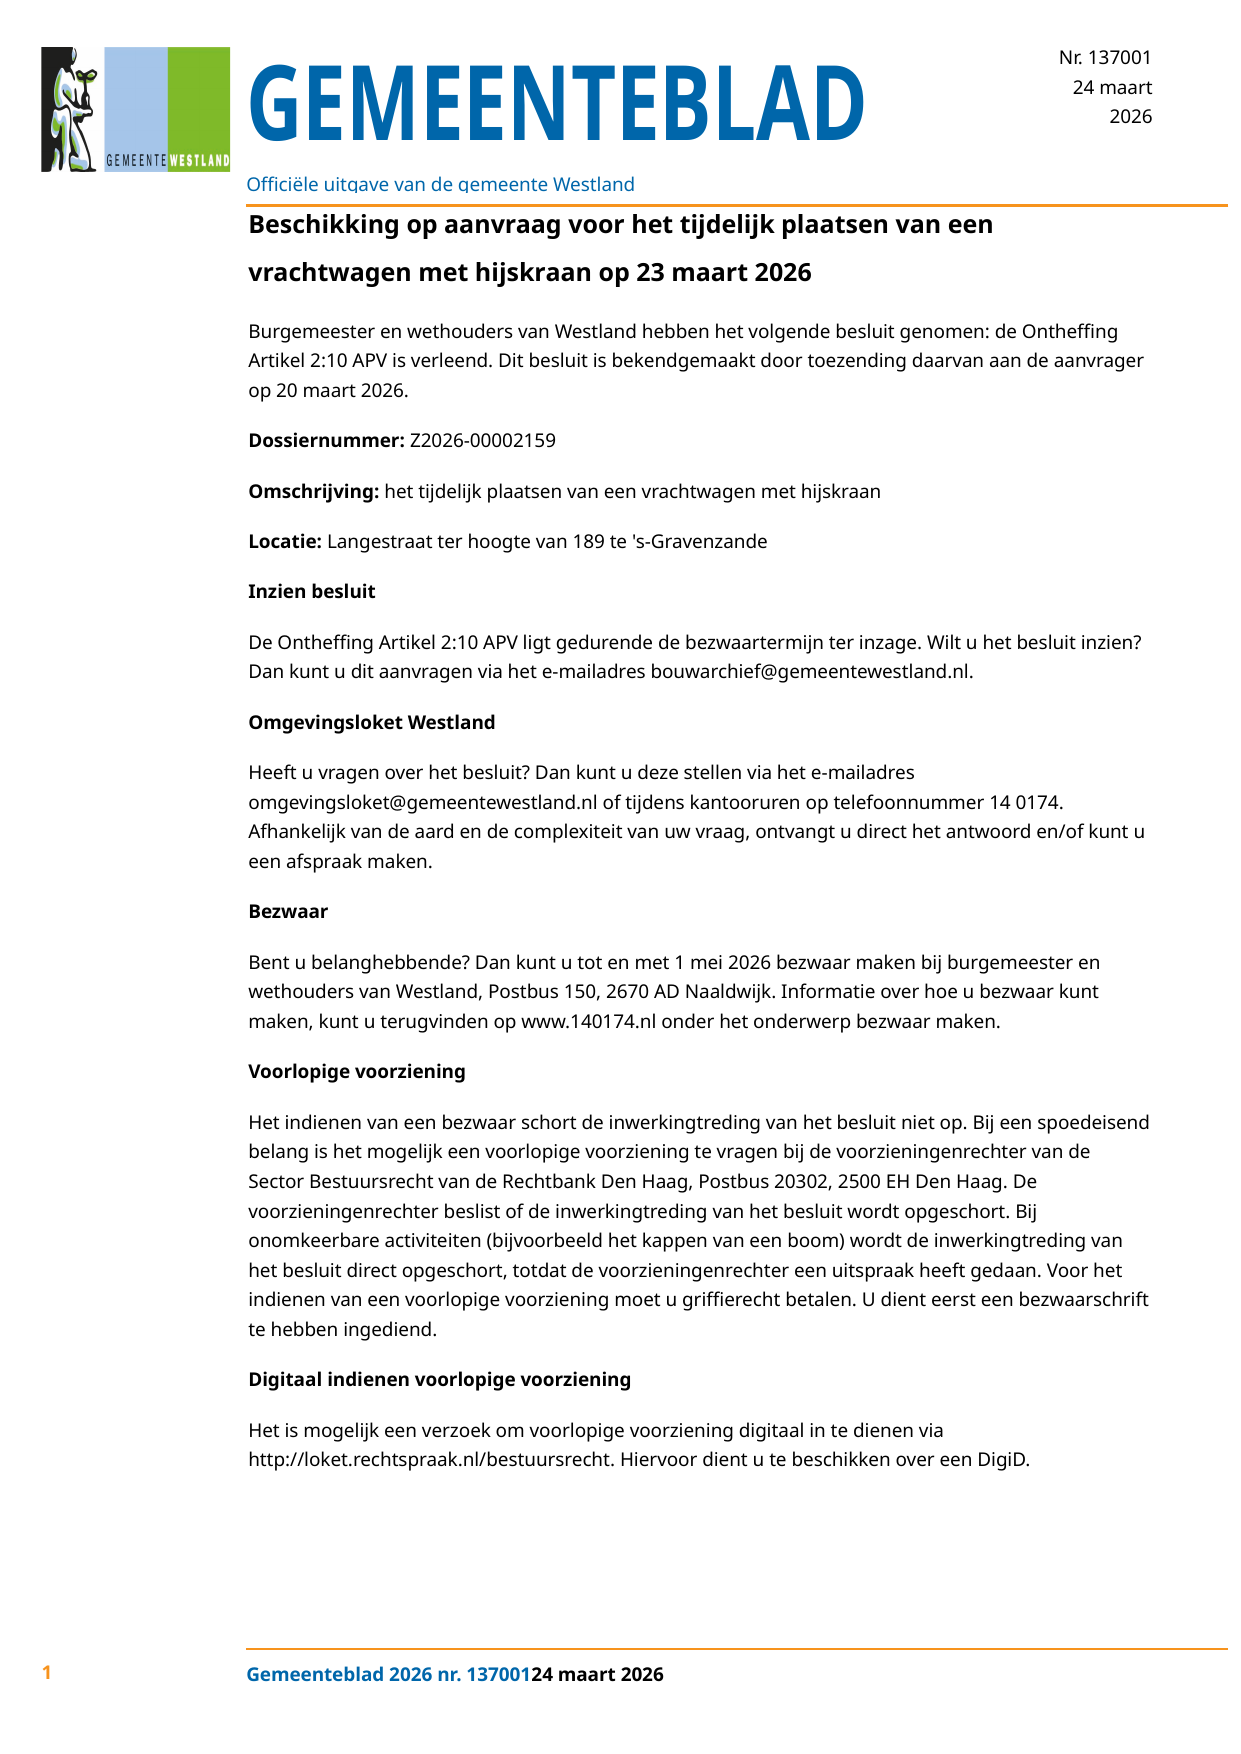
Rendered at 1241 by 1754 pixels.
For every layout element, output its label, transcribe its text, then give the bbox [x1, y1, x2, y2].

picture [41, 47, 231, 172]
text Inzien besluit [248, 579, 1152, 604]
text Omschrijving: het tijdelijk plaatsen van een vrachtwagen met hijskraan [248, 478, 1152, 504]
text Bent u belanghebbende? Dan kunt u tot en met 1 mei 2026 bezwaar maken bij burgemeester en wethouders van Westland, Postbus 150, 2670 AD Naaldwijk. Informatie over hoe u bezwaar kunt maken, kunt u terugvinden op www.140174.nl onder het onderwerp bezwaar maken. [248, 949, 1152, 1034]
text Locatie: Langestraat ter hoogte van 189 te 's-Gravenzande [248, 528, 1152, 554]
text Het indienen van een bezwaar schort de inwerkingtreding van het besluit niet op. Bij een spoedeisend belang is het mogelijk een voorlopige voorziening te vragen bij de voorzieningenrechter van de Sector Bestuursrecht van de Rechtbank Den Haag, Postbus 20302, 2500 EH Den Haag. De voorzieningenrechter beslist of de inwerkingtreding van het besluit wordt opgeschort. Bij onomkeerbare activiteiten (bijvoorbeeld het kappen van een boom) wordt de inwerkingtreding van het besluit direct opgeschort, totdat de voorzieningenrechter een uitspraak heeft gedaan. Voor het indienen van een voorlopige voorziening moet u griffierecht betalen. U dient eerst een bezwaarschrift te hebben ingediend. [248, 1109, 1152, 1342]
text Bezwaar [248, 899, 1152, 924]
text Omgevingsloket Westland [248, 709, 1152, 735]
text Het is mogelijk een verzoek om voorlopige voorziening digitaal in te dienen via http://loket.rechtspraak.nl/bestuursrecht. Hiervoor dient u te beschikken over een DigiD. [248, 1417, 1152, 1472]
text Voorlopige voorziening [248, 1059, 1152, 1084]
text Beschikking op aanvraag voor het tijdelijk plaatsen van een vrachtwagen met hijskraan op 23 maart 2026 [248, 207, 1152, 288]
text Dossiernummer: Z2026-00002159 [248, 427, 1152, 453]
text Heeft u vragen over het besluit? Dan kunt u deze stellen via het e-mailadres omgevingsloket@gemeentewestland.nl of tijdens kantooruren op telefoonnummer 14 0174. Afhankelijk van de aard en de complexiteit van uw vraag, ontvangt u direct het antwoord en/of kunt u een afspraak maken. [248, 759, 1152, 874]
text Digitaal indienen voorlopige voorziening [248, 1367, 1152, 1392]
text Burgemeester en wethouders van Westland hebben het volgende besluit genomen: de Ontheffing Artikel 2:10 APV is verleend. Dit besluit is bekendgemaakt door toezending daarvan aan de aanvrager op 20 maart 2026. [248, 318, 1152, 403]
text De Ontheffing Artikel 2:10 APV ligt gedurende de bezwaartermijn ter inzage. Wilt u het besluit inzien? Dan kunt u dit aanvragen via het e-mailadres bouwarchief@gemeentewestland.nl. [248, 629, 1152, 684]
